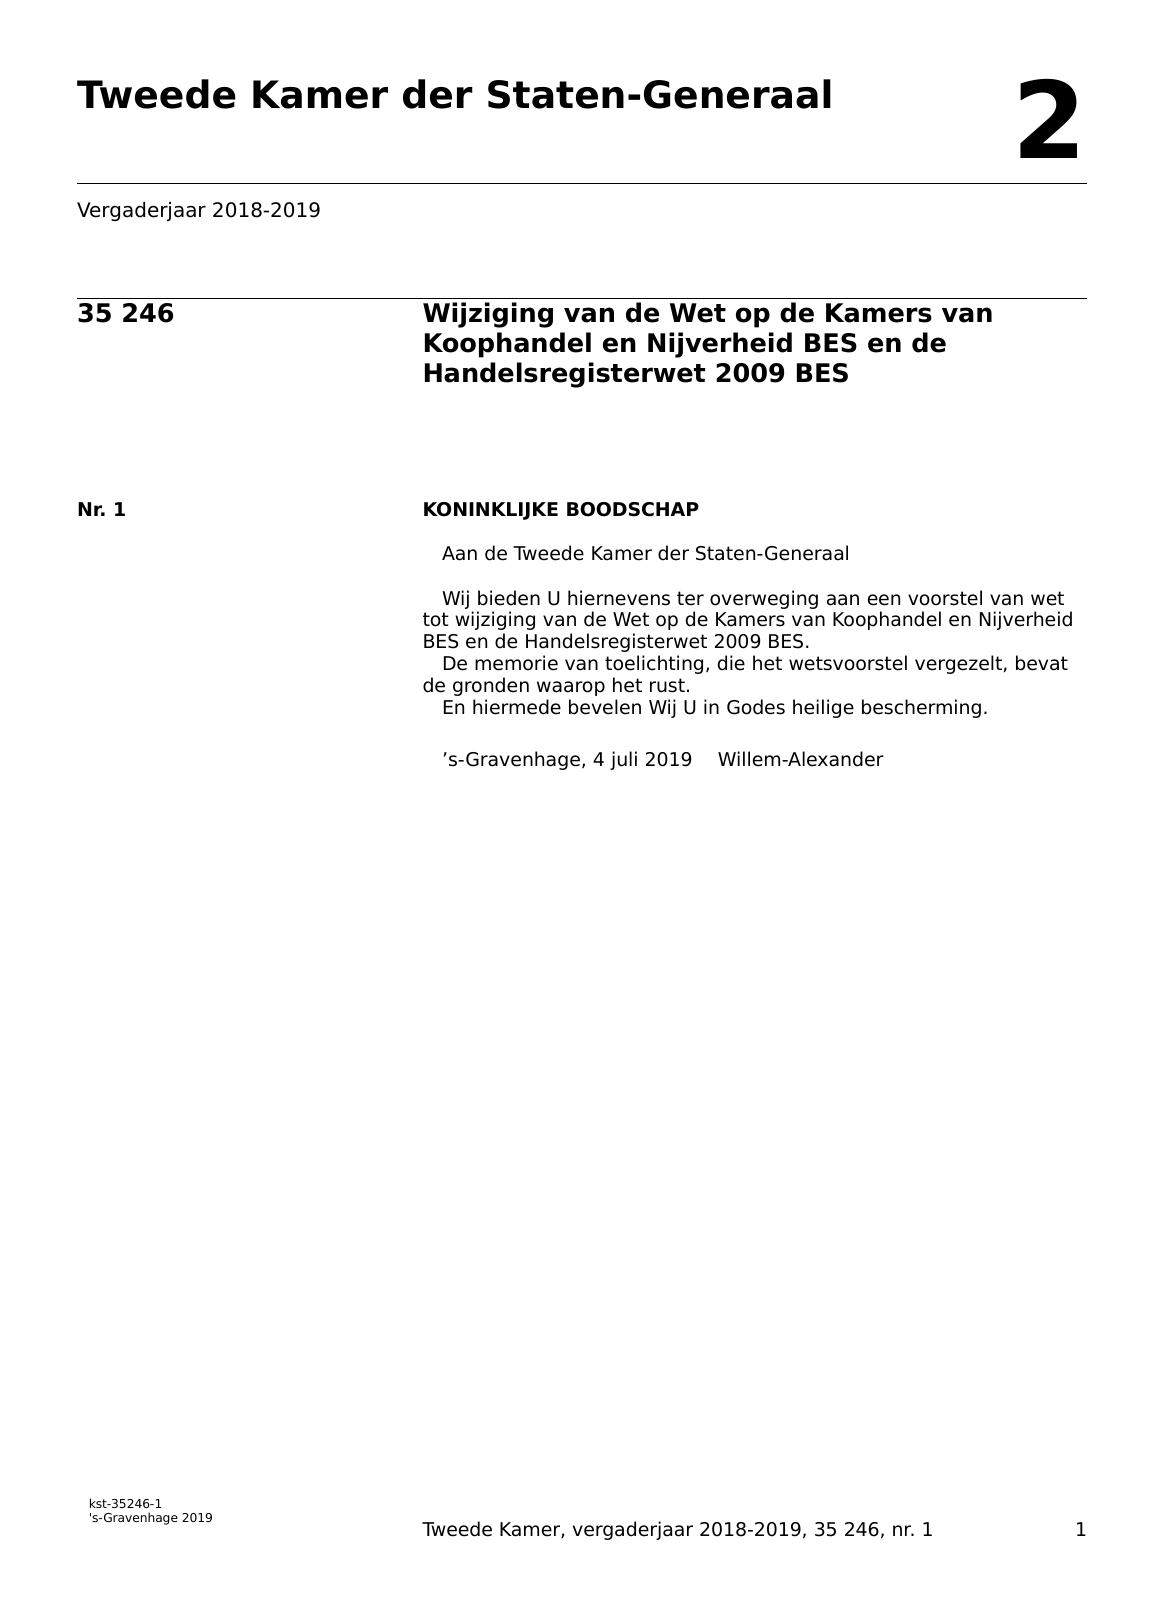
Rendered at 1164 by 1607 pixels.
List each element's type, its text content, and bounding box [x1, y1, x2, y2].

text kst-35246-1 [88, 1497, 323, 1511]
subtitle Nr. 1 KONINKLIJKE BOODSCHAP [77, 499, 1087, 521]
text Aan de Tweede Kamer der Staten-Generaal [422, 543, 1087, 565]
table_header Tweede Kamer der Staten-Generaal [77, 59, 886, 183]
table_header 2 [886, 59, 1087, 183]
text En hiermede bevelen Wij U in Godes heilige bescherming. [422, 697, 1087, 719]
subtitle 35 246 Wijziging van de Wet op de Kamers van Koophandel en Nijverheid BES en de Handelsregisterwet 2009 BES [77, 299, 1087, 388]
text 's-Gravenhage 2019 [88, 1511, 323, 1525]
text ’s-Gravenhage, 4 juli 2019 Willem-Alexander [422, 749, 1087, 771]
table_cell Vergaderjaar 2018-2019 [77, 184, 1087, 298]
text Wij bieden U hiernevens ter overweging aan een voorstel van wet tot wijziging van de Wet op de Kamers van Koophandel en Nijverheid BES en de Handelsregisterwet 2009 BES. [422, 587, 1087, 653]
text De memorie van toelichting, die het wetsvoorstel vergezelt, bevat de gronden waarop het rust. [422, 653, 1087, 697]
